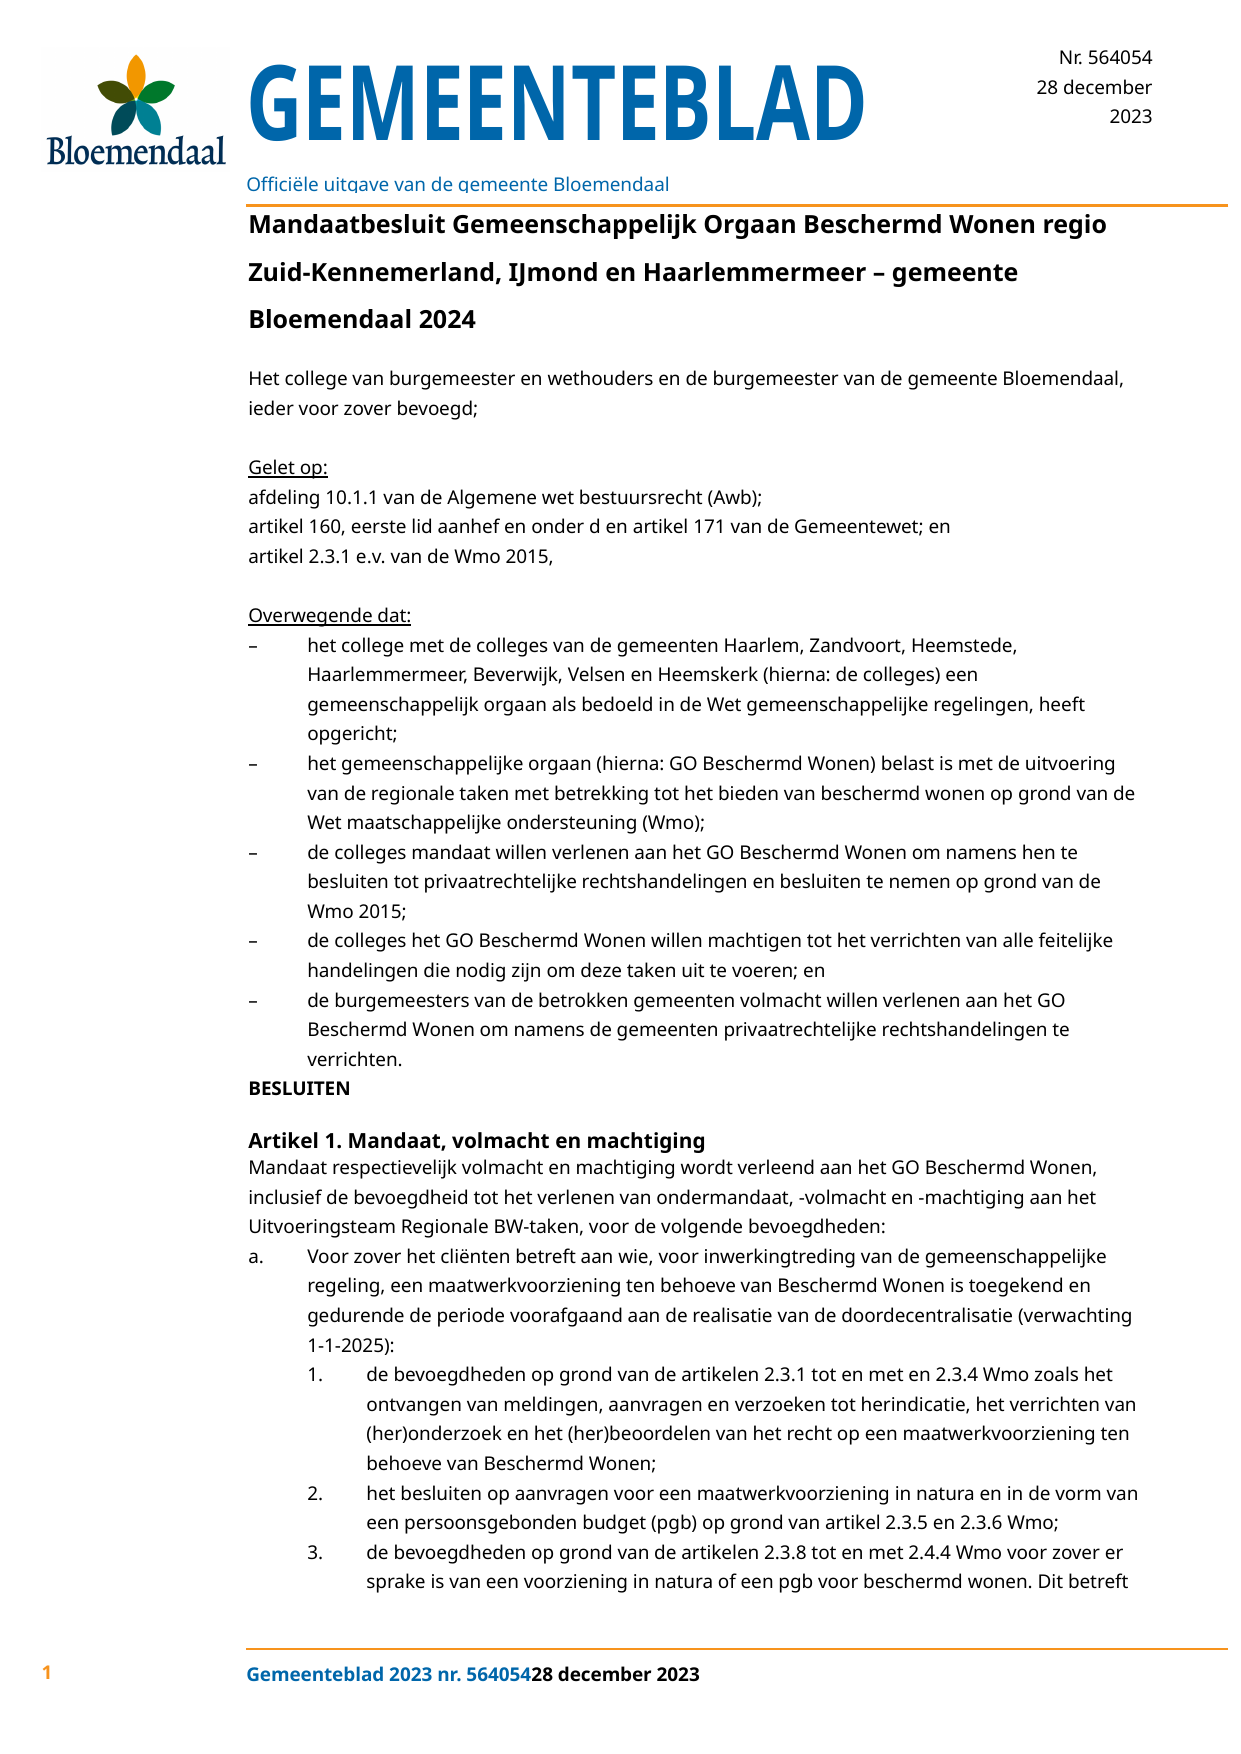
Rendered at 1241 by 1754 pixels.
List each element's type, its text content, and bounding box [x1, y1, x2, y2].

text Het college van burgemeester en wethouders en de burgemeester van de gemeente Bloemendaal, ieder voor zover bevoegd; [248, 366, 1152, 421]
text Artikel 1. Mandaat, volmacht en machtiging [248, 1126, 1152, 1154]
list het besluiten op aanvragen voor een maatwerkvoorziening in natura en in de vorm van een persoonsgebonden budget (pgb) op grond van artikel 2.3.5 en 2.3.6 Wmo; [307, 1480, 1152, 1535]
list de colleges mandaat willen verlenen aan het GO Beschermd Wonen om namens hen te besluiten tot privaatrechtelijke rechtshandelingen en besluiten te nemen op grond van de Wmo 2015; [248, 839, 1152, 924]
text artikel 160, eerste lid aanhef en onder d en artikel 171 van de Gemeentewet; en [248, 513, 1152, 539]
text Gelet op: [248, 454, 1152, 480]
list Voor zover het cliënten betreft aan wie, voor inwerkingtreding van de gemeenschappelijke regeling, een maatwerkvoorziening ten behoeve van Beschermd Wonen is toegekend en gedurende de periode voorafgaand aan de realisatie van de doordecentralisatie (verwachting 1-1-2025): [248, 1243, 1152, 1358]
text Overwegende dat: [248, 602, 1152, 628]
list het college met de colleges van de gemeenten Haarlem, Zandvoort, Heemstede, Haarlemmermeer, Beverwijk, Velsen en Heemskerk (hierna: de colleges) een gemeenschappelijk orgaan als bedoeld in de Wet gemeenschappelijke regelingen, heeft opgericht; [248, 632, 1152, 746]
list het gemeenschappelijke orgaan (hierna: GO Beschermd Wonen) belast is met de uitvoering van de regionale taken met betrekking tot het bieden van beschermd wonen op grond van de Wet maatschappelijke ondersteuning (Wmo); [248, 750, 1152, 835]
list de burgemeesters van de betrokken gemeenten volmacht willen verlenen aan het GO Beschermd Wonen om namens de gemeenten privaatrechtelijke rechtshandelingen te verrichten. [248, 987, 1152, 1072]
list de bevoegdheden op grond van de artikelen 2.3.1 tot en met en 2.3.4 Wmo zoals het ontvangen van meldingen, aanvragen en verzoeken tot herindicatie, het verrichten van (her)onderzoek en het (her)beoordelen van het recht op een maatwerkvoorziening ten behoeve van Beschermd Wonen; [307, 1361, 1152, 1476]
picture [41, 47, 231, 172]
text Mandaat respectievelijk volmacht en machtiging wordt verleend aan het GO Beschermd Wonen, inclusief de bevoegdheid tot het verlenen van ondermandaat, -volmacht en -machtiging aan het Uitvoeringsteam Regionale BW-taken, voor de volgende bevoegdheden: [248, 1154, 1152, 1239]
list de bevoegdheden op grond van de artikelen 2.3.8 tot en met 2.4.4 Wmo voor zover er sprake is van een voorziening in natura of een pgb voor beschermd wonen. Dit betreft [307, 1539, 1152, 1594]
list de colleges het GO Beschermd Wonen willen machtigen tot het verrichten van alle feitelijke handelingen die nodig zijn om deze taken uit te voeren; en [248, 928, 1152, 983]
text Mandaatbesluit Gemeenschappelijk Orgaan Beschermd Wonen regio Zuid-Kennemerland, IJmond en Haarlemmermeer – gemeente Bloemendaal 2024 [248, 207, 1152, 336]
text artikel 2.3.1 e.v. van de Wmo 2015, [248, 543, 1152, 569]
text BESLUITEN [248, 1076, 1152, 1101]
text afdeling 10.1.1 van de Algemene wet bestuursrecht (Awb); [248, 484, 1152, 509]
